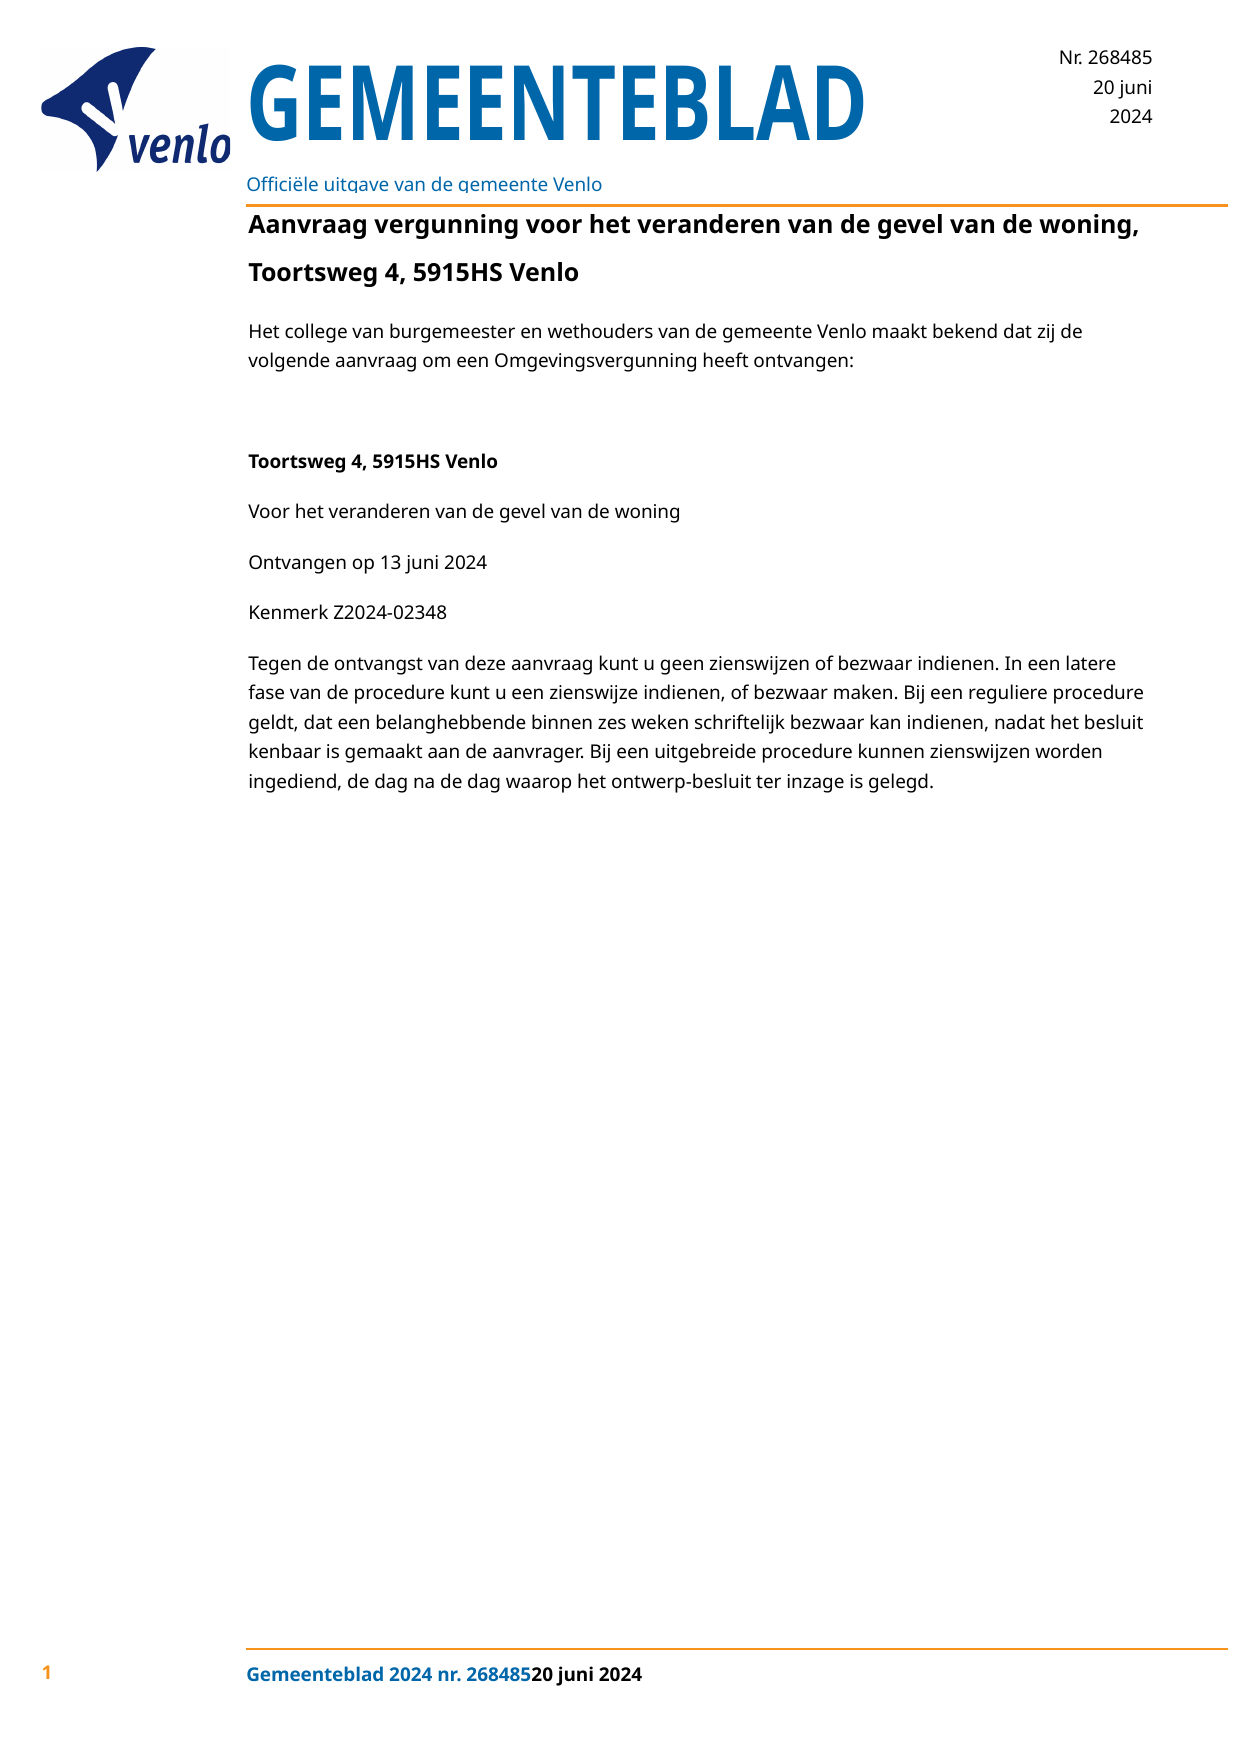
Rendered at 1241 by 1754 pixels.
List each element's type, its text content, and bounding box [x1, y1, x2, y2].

text Aanvraag vergunning voor het veranderen van de gevel van de woning, Toortsweg 4, 5915HS Venlo [248, 207, 1152, 288]
text Toortsweg 4, 5915HS Venlo [248, 448, 1152, 474]
text Kenmerk Z2024-02348 [248, 599, 1152, 625]
text Ontvangen op 13 juni 2024 [248, 549, 1152, 575]
picture [41, 47, 231, 172]
text Voor het veranderen van de gevel van de woning [248, 499, 1152, 524]
text Tegen de ontvangst van deze aanvraag kunt u geen zienswijzen of bezwaar indienen. In een latere fase van de procedure kunt u een zienswijze indienen, of bezwaar maken. Bij een reguliere procedure geldt, dat een belanghebbende binnen zes weken schriftelijk bezwaar kan indienen, nadat het besluit kenbaar is gemaakt aan de aanvrager. Bij een uitgebreide procedure kunnen zienswijzen worden ingediend, de dag na de dag waarop het ontwerp-besluit ter inzage is gelegd. [248, 650, 1152, 794]
text Het college van burgemeester en wethouders van de gemeente Venlo maakt bekend dat zij de volgende aanvraag om een Omgevingsvergunning heeft ontvangen: [248, 318, 1152, 373]
